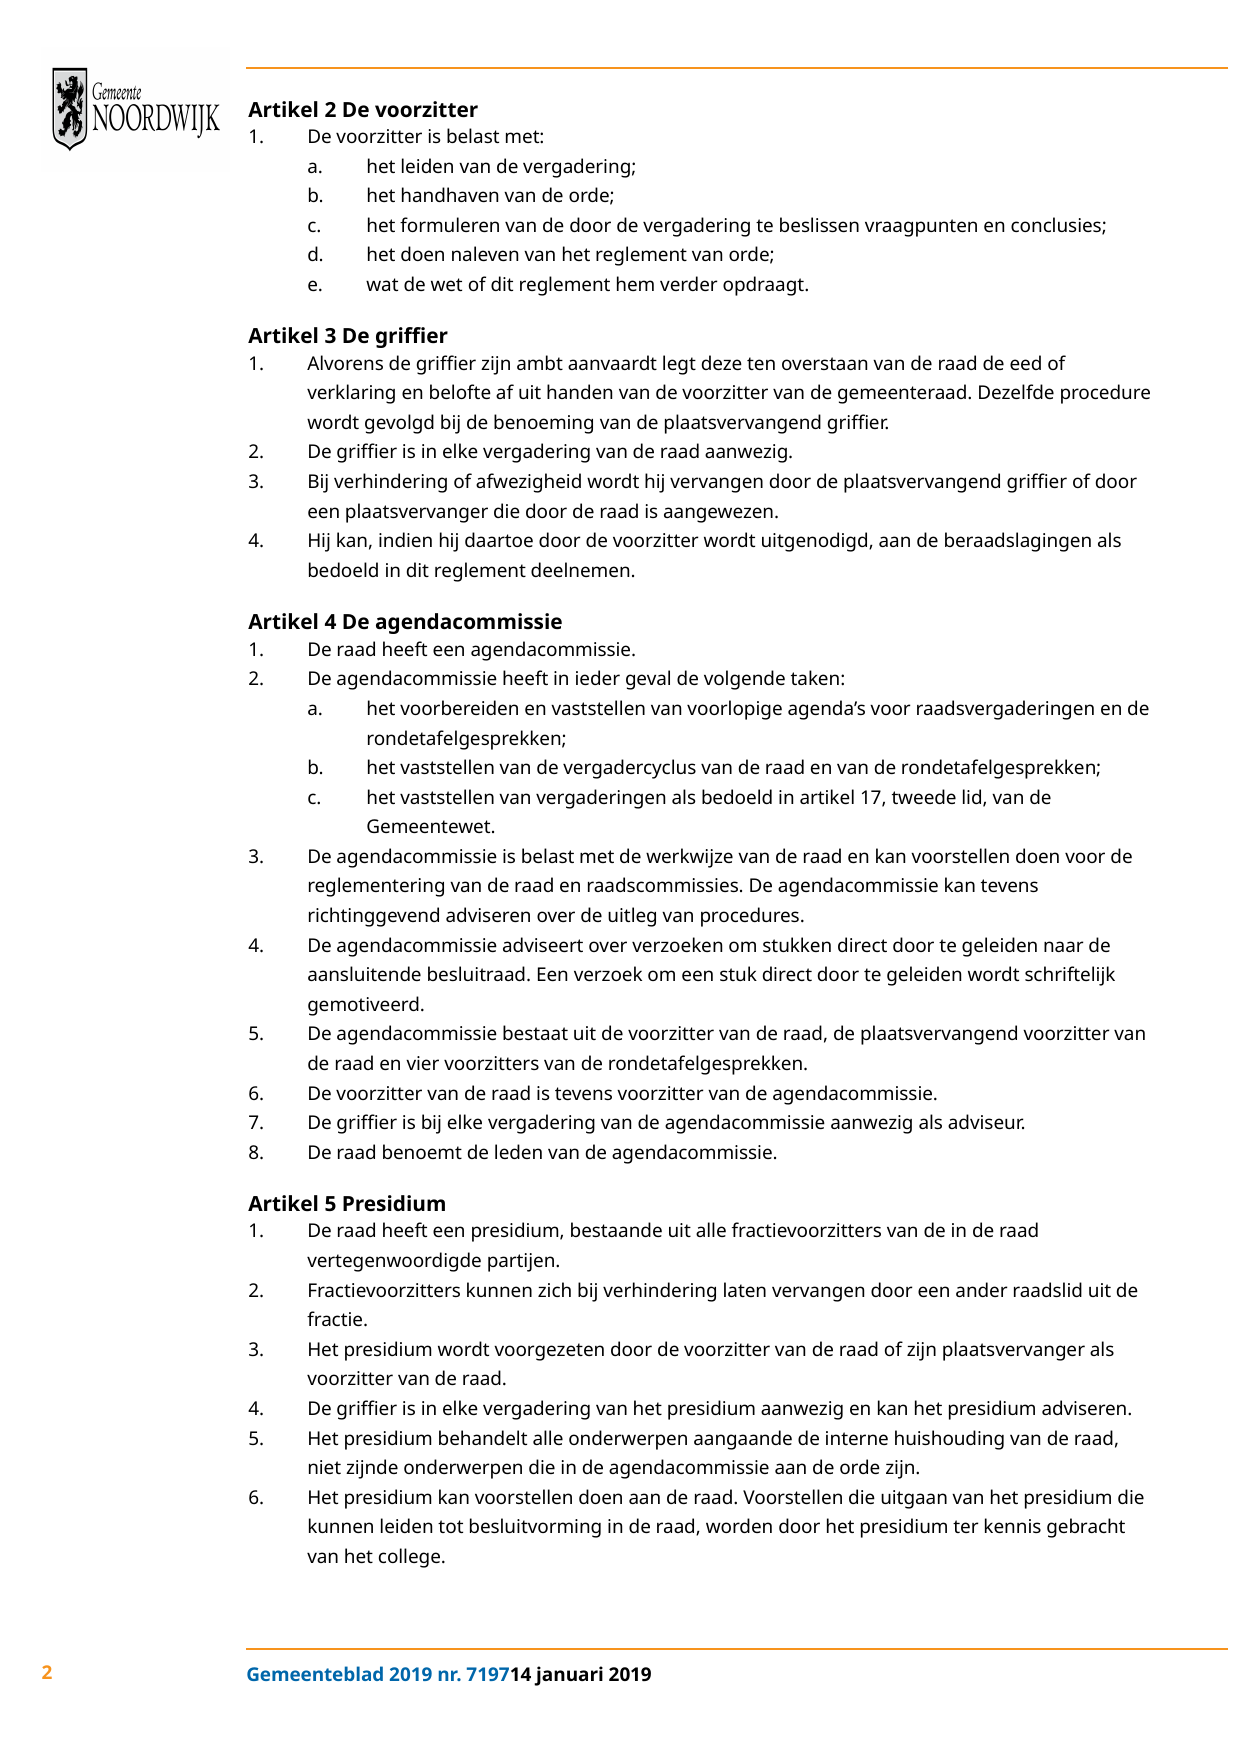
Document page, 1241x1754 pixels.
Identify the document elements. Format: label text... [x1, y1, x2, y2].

list De raad benoemt de leden van de agendacommissie. [248, 1139, 1152, 1164]
list De agendacommissie is belast met de werkwijze van de raad en kan voorstellen doen voor de reglementering van de raad en raadscommissies. De agendacommissie kan tevens richtinggevend adviseren over de uitleg van procedures. [248, 843, 1152, 928]
list Bij verhindering of afwezigheid wordt hij vervangen door de plaatsvervangend griffier of door een plaatsvervanger die door de raad is aangewezen. [248, 468, 1152, 524]
list De agendacommissie heeft in ieder geval de volgende taken: [248, 666, 1152, 691]
list De raad heeft een presidium, bestaande uit alle fractievoorzitters van de in de raad vertegenwoordigde partijen. [248, 1218, 1152, 1273]
text Artikel 2 De voorzitter [248, 95, 1152, 123]
list het vaststellen van vergaderingen als bedoeld in artikel 17, tweede lid, van de Gemeentewet. [307, 784, 1152, 839]
list De raad heeft een agendacommissie. [248, 636, 1152, 662]
list Het presidium wordt voorgezeten door de voorzitter van de raad of zijn plaatsvervanger als voorzitter van de raad. [248, 1336, 1152, 1391]
list het voorbereiden en vaststellen van voorlopige agenda’s voor raadsvergaderingen en de rondetafelgesprekken; [307, 695, 1152, 750]
picture [41, 47, 231, 172]
list het handhaven van de orde; [307, 182, 1152, 208]
list De griffier is bij elke vergadering van de agendacommissie aanwezig als adviseur. [248, 1109, 1152, 1135]
list De griffier is in elke vergadering van het presidium aanwezig en kan het presidium adviseren. [248, 1395, 1152, 1421]
list Het presidium behandelt alle onderwerpen aangaande de interne huishouding van de raad, niet zijnde onderwerpen die in de agendacommissie aan de orde zijn. [248, 1425, 1152, 1480]
list het vaststellen van de vergadercyclus van de raad en van de rondetafelgesprekken; [307, 754, 1152, 780]
list De voorzitter is belast met: [248, 123, 1152, 149]
list wat de wet of dit reglement hem verder opdraagt. [307, 271, 1152, 297]
list De agendacommissie bestaat uit de voorzitter van de raad, de plaatsvervangend voorzitter van de raad en vier voorzitters van de rondetafelgesprekken. [248, 1021, 1152, 1076]
list het formuleren van de door de vergadering te beslissen vraagpunten en conclusies; [307, 212, 1152, 238]
list De agendacommissie adviseert over verzoeken om stukken direct door te geleiden naar de aansluitende besluitraad. Een verzoek om een stuk direct door te geleiden wordt schriftelijk gemotiveerd. [248, 932, 1152, 1017]
text Artikel 3 De griffier [248, 322, 1152, 350]
list het doen naleven van het reglement van orde; [307, 242, 1152, 267]
list Alvorens de griffier zijn ambt aanvaardt legt deze ten overstaan van de raad de eed of verklaring en belofte af uit handen van de voorzitter van de gemeenteraad. Dezelfde procedure wordt gevolgd bij de benoeming van de plaatsvervangend griffier. [248, 350, 1152, 435]
list het leiden van de vergadering; [307, 153, 1152, 178]
text Artikel 5 Presidium [248, 1189, 1152, 1218]
list Fractievoorzitters kunnen zich bij verhindering laten vervangen door een ander raadslid uit de fractie. [248, 1277, 1152, 1332]
list Hij kan, indien hij daartoe door de voorzitter wordt uitgenodigd, aan de beraadslagingen als bedoeld in dit reglement deelnemen. [248, 527, 1152, 583]
list De voorzitter van de raad is tevens voorzitter van de agendacommissie. [248, 1080, 1152, 1105]
text Artikel 4 De agendacommissie [248, 607, 1152, 636]
list Het presidium kan voorstellen doen aan de raad. Voorstellen die uitgaan van het presidium die kunnen leiden tot besluitvorming in de raad, worden door het presidium ter kennis gebracht van het college. [248, 1484, 1152, 1569]
list De griffier is in elke vergadering van de raad aanwezig. [248, 439, 1152, 464]
